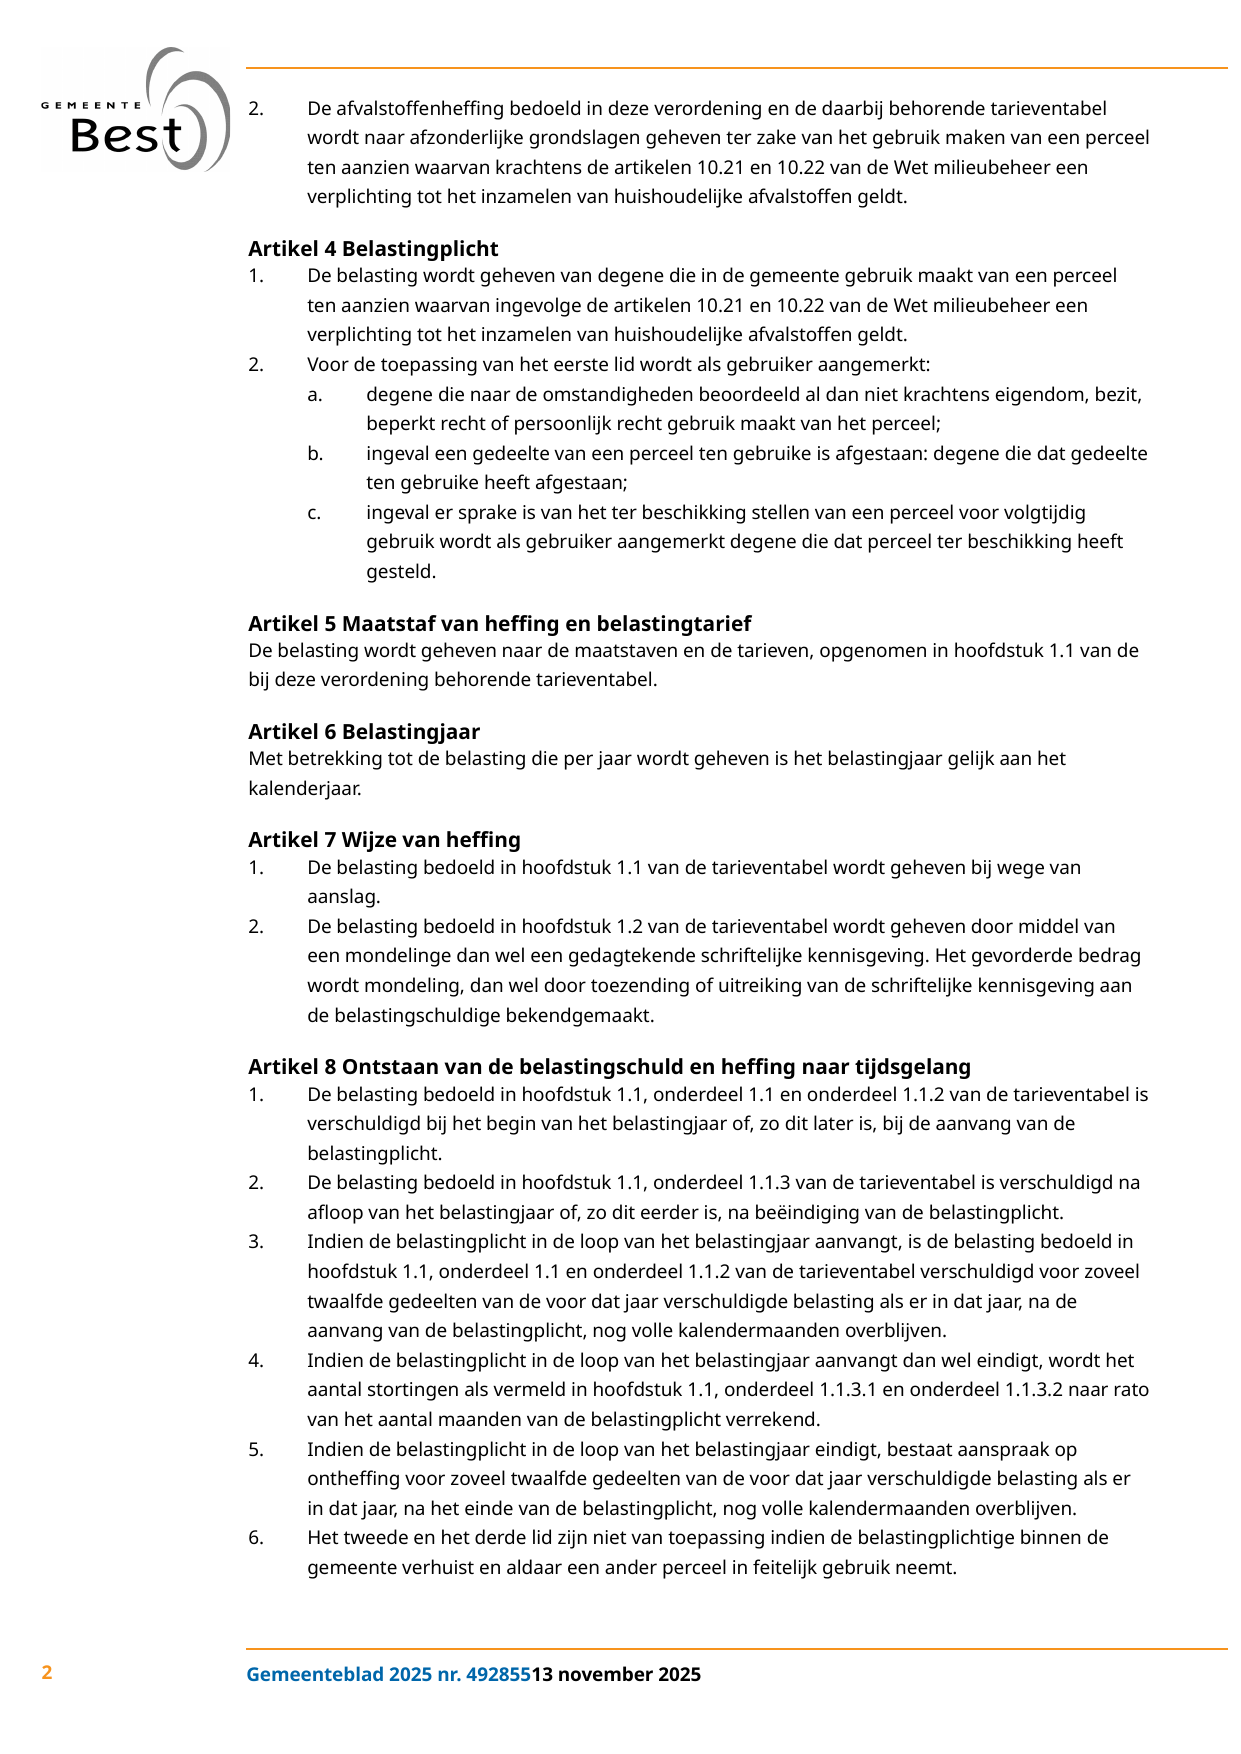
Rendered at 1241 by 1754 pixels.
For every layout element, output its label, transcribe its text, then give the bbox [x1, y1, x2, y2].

text Artikel 5 Maatstaf van heffing en belastingtarief [248, 609, 1152, 637]
text Artikel 7 Wijze van heffing [248, 826, 1152, 854]
list De belasting bedoeld in hoofdstuk 1.1, onderdeel 1.1.3 van de tarieventabel is verschuldigd na afloop van het belastingjaar of, zo dit eerder is, na beëindiging van de belastingplicht. [248, 1169, 1152, 1225]
text De belasting wordt geheven naar de maatstaven en de tarieven, opgenomen in hoofdstuk 1.1 van de bij deze verordening behorende tarieventabel. [248, 637, 1152, 692]
list De afvalstoffenheffing bedoeld in deze verordening en de daarbij behorende tarieventabel wordt naar afzonderlijke grondslagen geheven ter zake van het gebruik maken van een perceel ten aanzien waarvan krachtens de artikelen 10.21 en 10.22 van de Wet milieubeheer een verplichting tot het inzamelen van huishoudelijke afvalstoffen geldt. [248, 95, 1152, 209]
list De belasting wordt geheven van degene die in de gemeente gebruik maakt van een perceel ten aanzien waarvan ingevolge de artikelen 10.21 en 10.22 van de Wet milieubeheer een verplichting tot het inzamelen van huishoudelijke afvalstoffen geldt. [248, 262, 1152, 347]
list Het tweede en het derde lid zijn niet van toepassing indien de belastingplichtige binnen de gemeente verhuist en aldaar een ander perceel in feitelijk gebruik neemt. [248, 1524, 1152, 1580]
list ingeval een gedeelte van een perceel ten gebruike is afgestaan: degene die dat gedeelte ten gebruike heeft afgestaan; [307, 440, 1152, 495]
list Indien de belastingplicht in de loop van het belastingjaar aanvangt, is de belasting bedoeld in hoofdstuk 1.1, onderdeel 1.1 en onderdeel 1.1.2 van de tarieventabel verschuldigd voor zoveel twaalfde gedeelten van de voor dat jaar verschuldigde belasting als er in dat jaar, na de aanvang van de belastingplicht, nog volle kalendermaanden overblijven. [248, 1229, 1152, 1343]
list Voor de toepassing van het eerste lid wordt als gebruiker aangemerkt: [248, 351, 1152, 377]
list De belasting bedoeld in hoofdstuk 1.1 van de tarieventabel wordt geheven bij wege van aanslag. [248, 854, 1152, 909]
text Met betrekking tot de belasting die per jaar wordt geheven is het belastingjaar gelijk aan het kalenderjaar. [248, 746, 1152, 801]
text Artikel 8 Ontstaan van de belastingschuld en heffing naar tijdsgelang [248, 1052, 1152, 1081]
picture [41, 47, 231, 172]
list Indien de belastingplicht in de loop van het belastingjaar aanvangt dan wel eindigt, wordt het aantal stortingen als vermeld in hoofdstuk 1.1, onderdeel 1.1.3.1 en onderdeel 1.1.3.2 naar rato van het aantal maanden van de belastingplicht verrekend. [248, 1347, 1152, 1432]
text Artikel 6 Belastingjaar [248, 717, 1152, 746]
list De belasting bedoeld in hoofdstuk 1.1, onderdeel 1.1 en onderdeel 1.1.2 van de tarieventabel is verschuldigd bij het begin van het belastingjaar of, zo dit later is, bij de aanvang van de belastingplicht. [248, 1081, 1152, 1166]
text Artikel 4 Belastingplicht [248, 234, 1152, 262]
list Indien de belastingplicht in de loop van het belastingjaar eindigt, bestaat aanspraak op ontheffing voor zoveel twaalfde gedeelten van de voor dat jaar verschuldigde belasting als er in dat jaar, na het einde van de belastingplicht, nog volle kalendermaanden overblijven. [248, 1436, 1152, 1521]
list degene die naar de omstandigheden beoordeeld al dan niet krachtens eigendom, bezit, beperkt recht of persoonlijk recht gebruik maakt van het perceel; [307, 381, 1152, 436]
list ingeval er sprake is van het ter beschikking stellen van een perceel voor volgtijdig gebruik wordt als gebruiker aangemerkt degene die dat perceel ter beschikking heeft gesteld. [307, 499, 1152, 584]
list De belasting bedoeld in hoofdstuk 1.2 van de tarieventabel wordt geheven door middel van een mondelinge dan wel een gedagtekende schriftelijke kennisgeving. Het gevorderde bedrag wordt mondeling, dan wel door toezending of uitreiking van de schriftelijke kennisgeving aan de belastingschuldige bekendgemaakt. [248, 913, 1152, 1028]
